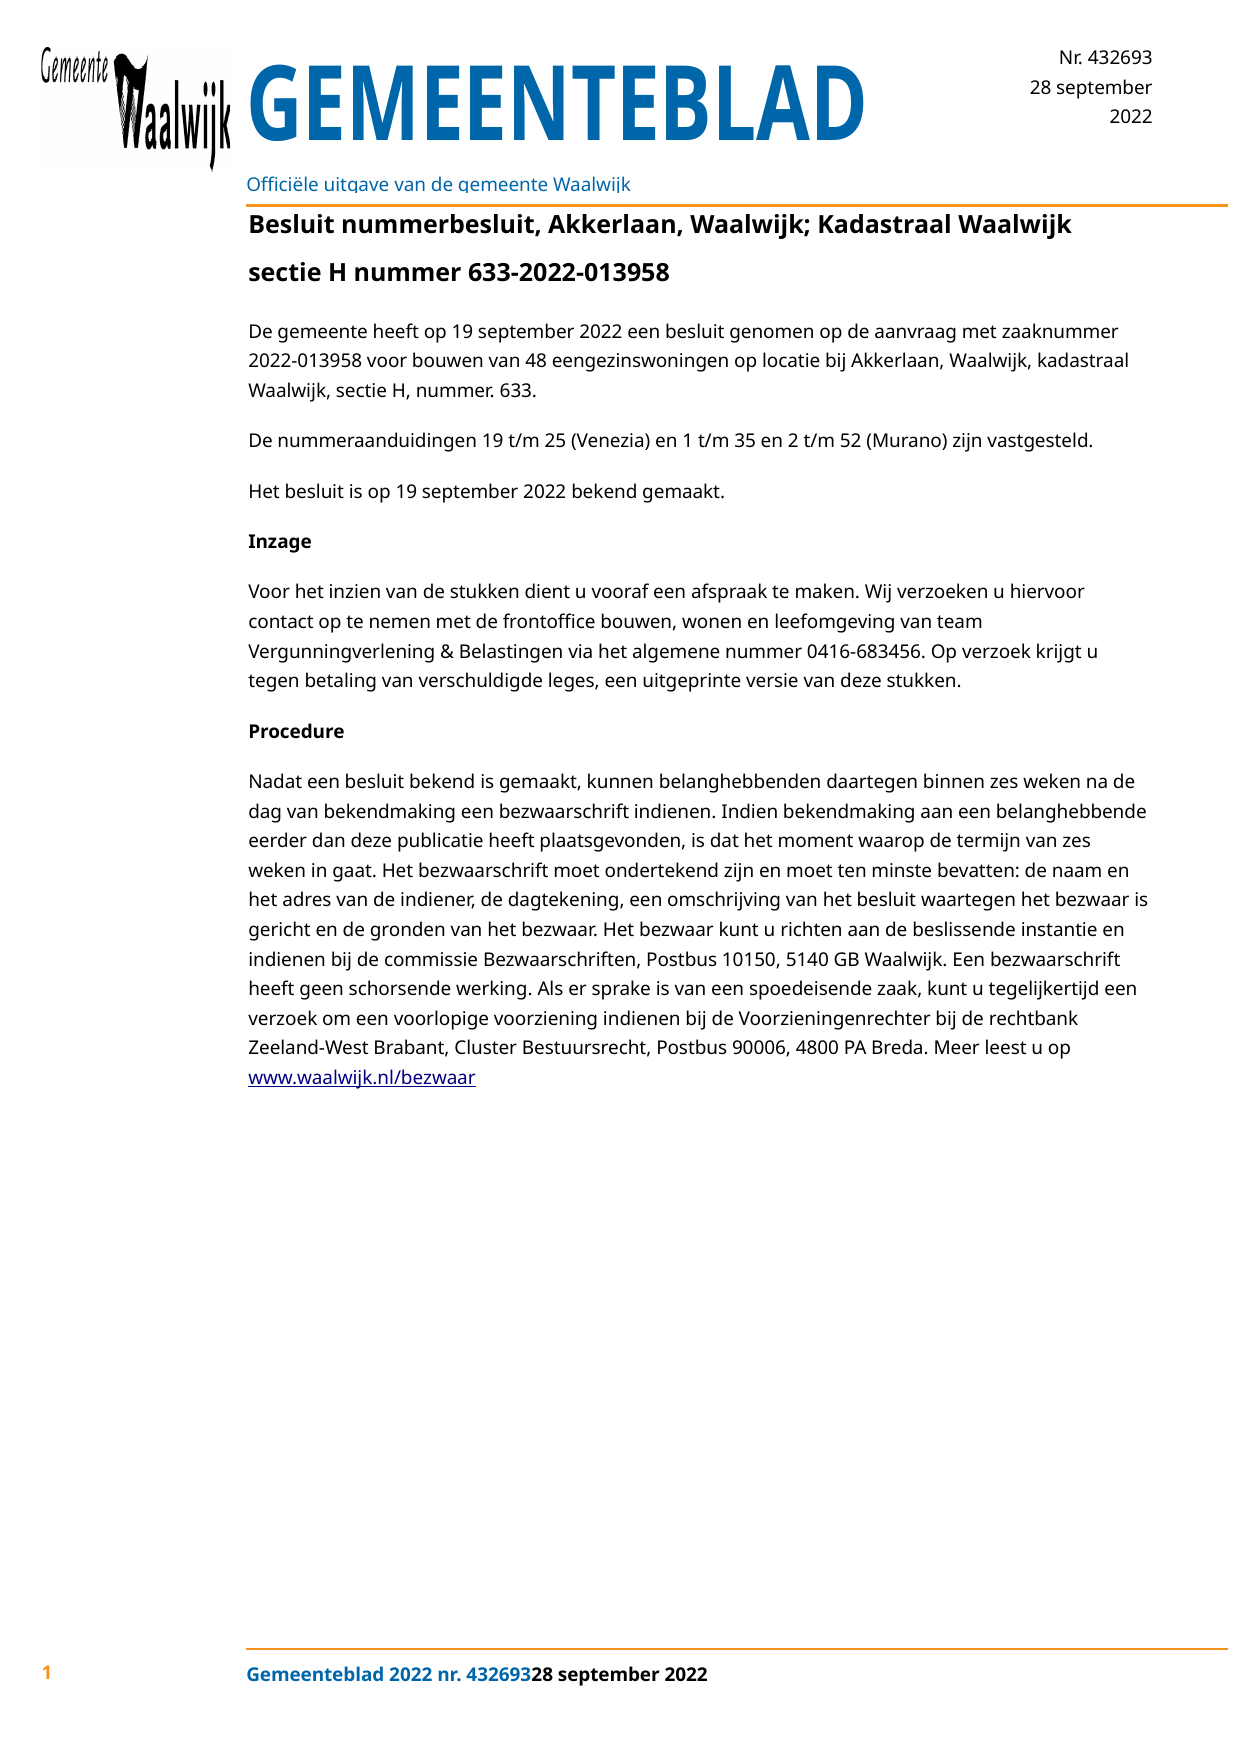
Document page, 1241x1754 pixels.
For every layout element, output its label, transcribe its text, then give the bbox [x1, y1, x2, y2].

picture [41, 47, 231, 172]
text Procedure [248, 718, 1152, 744]
text Het besluit is op 19 september 2022 bekend gemaakt. [248, 478, 1152, 504]
text De nummeraanduidingen 19 t/m 25 (Venezia) en 1 t/m 35 en 2 t/m 52 (Murano) zijn vastgesteld. [248, 427, 1152, 453]
text De gemeente heeft op 19 september 2022 een besluit genomen op de aanvraag met zaaknummer 2022-013958 voor bouwen van 48 eengezinswoningen op locatie bij Akkerlaan, Waalwijk, kadastraal Waalwijk, sectie H, nummer. 633. [248, 318, 1152, 403]
text Voor het inzien van de stukken dient u vooraf een afspraak te maken. Wij verzoeken u hiervoor contact op te nemen met de frontoffice bouwen, wonen en leefomgeving van team Vergunningverlening & Belastingen via het algemene nummer 0416-683456. Op verzoek krijgt u tegen betaling van verschuldigde leges, een uitgeprinte versie van deze stukken. [248, 579, 1152, 693]
text Nadat een besluit bekend is gemaakt, kunnen belanghebbenden daartegen binnen zes weken na de dag van bekendmaking een bezwaarschrift indienen. Indien bekendmaking aan een belanghebbende eerder dan deze publicatie heeft plaatsgevonden, is dat het moment waarop de termijn van zes weken in gaat. Het bezwaarschrift moet ondertekend zijn en moet ten minste bevatten: de naam en het adres van de indiener, de dagtekening, een omschrijving van het besluit waartegen het bezwaar is gericht en de gronden van het bezwaar. Het bezwaar kunt u richten aan de beslissende instantie en indienen bij de commissie Bezwaarschriften, Postbus 10150, 5140 GB Waalwijk. Een bezwaarschrift heeft geen schorsende werking. Als er sprake is van een spoedeisende zaak, kunt u tegelijkertijd een verzoek om een voorlopige voorziening indienen bij de Voorzieningenrechter bij de rechtbank Zeeland-West Brabant, Cluster Bestuursrecht, Postbus 90006, 4800 PA Breda. Meer leest u op www.waalwijk.nl/bezwaar [248, 768, 1152, 1090]
text Inzage [248, 528, 1152, 554]
text Besluit nummerbesluit, Akkerlaan, Waalwijk; Kadastraal Waalwijk sectie H nummer 633-2022-013958 [248, 207, 1152, 288]
